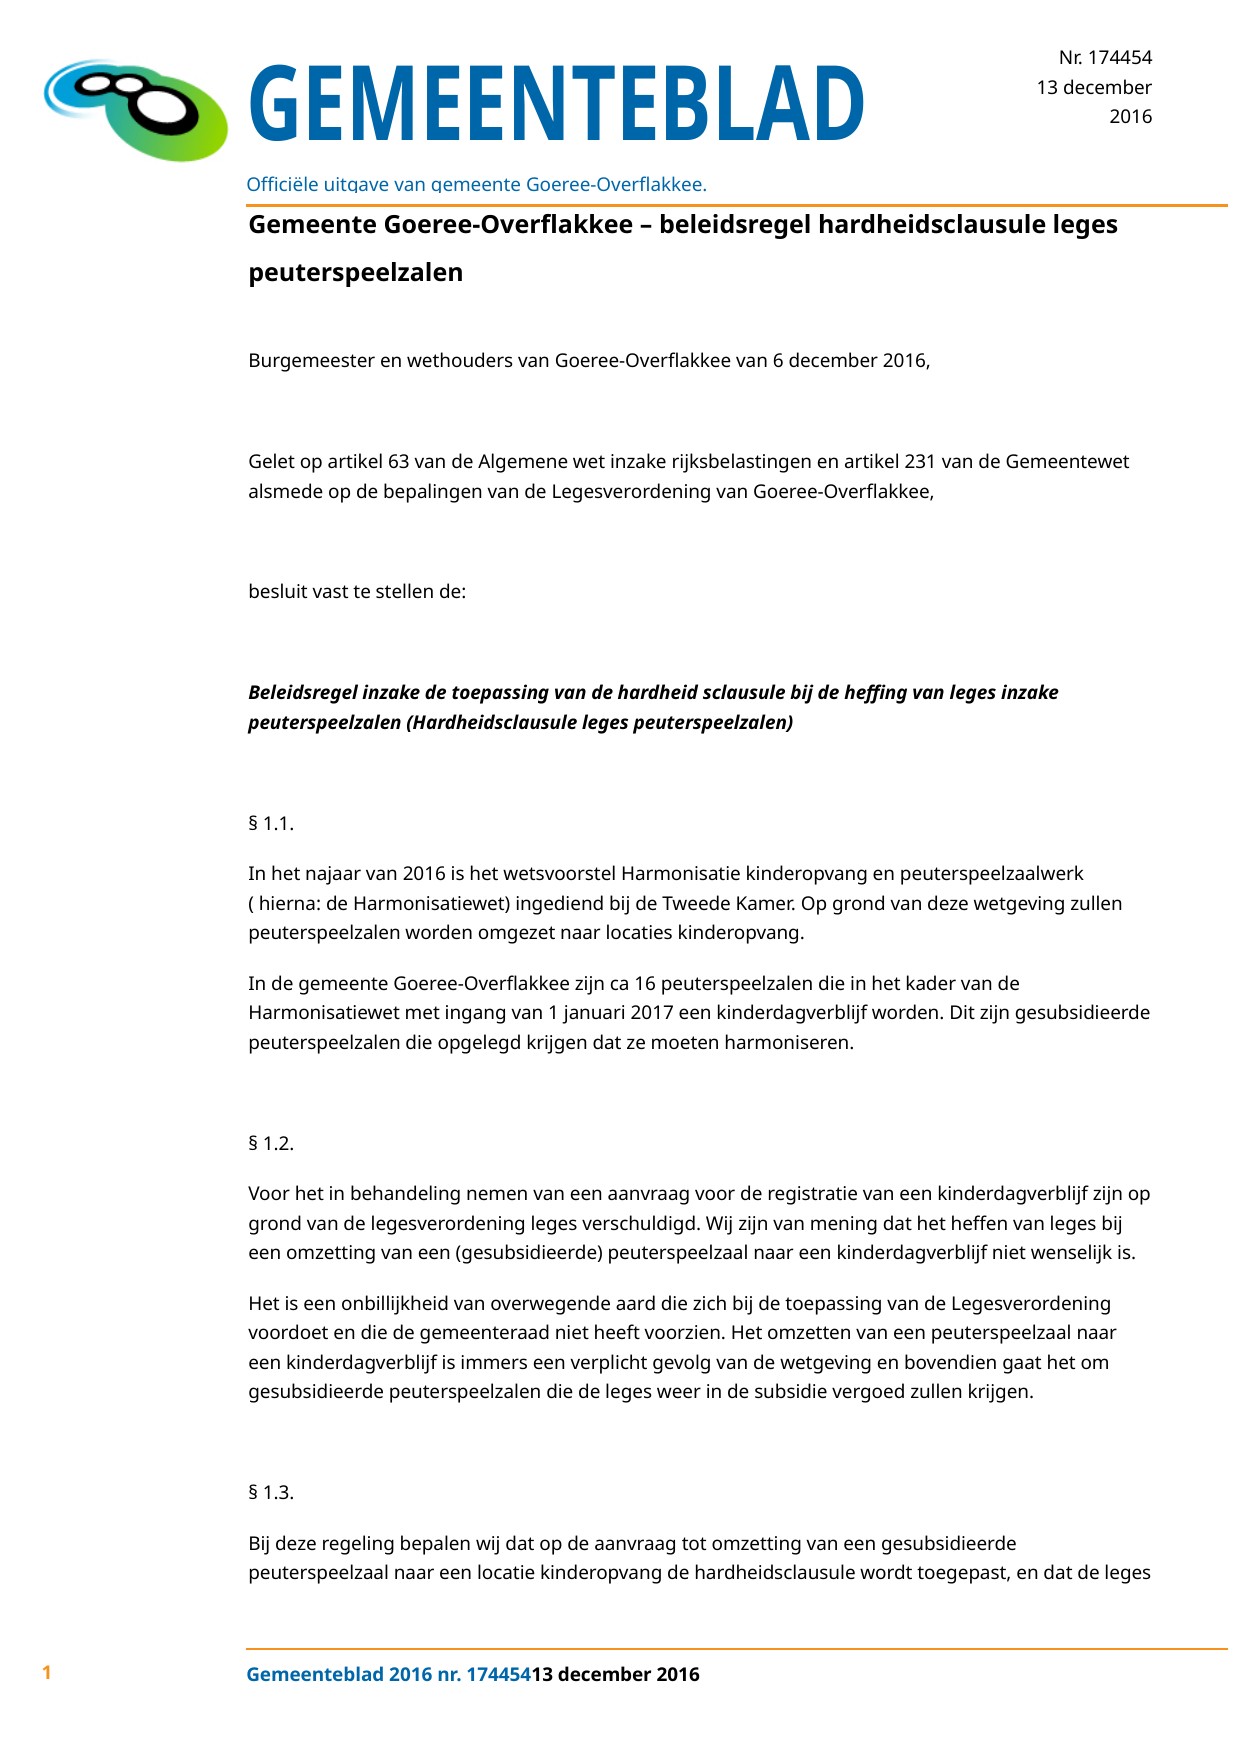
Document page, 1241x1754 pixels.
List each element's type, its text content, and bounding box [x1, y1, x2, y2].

text Gelet op artikel 63 van de Algemene wet inzake rijksbelastingen en artikel 231 van de Gemeentewet alsmede op de bepalingen van de Legesverordening van Goeree-Overflakkee, [248, 448, 1152, 504]
text § 1.1. [248, 810, 1152, 836]
text Beleidsregel inzake de toepassing van de hardheid sclausule bij de heffing van leges inzake peuterspeelzalen (Hardheidsclausule leges peuterspeelzalen) [248, 679, 1152, 735]
text Het is een onbillijkheid van overwegende aard die zich bij de toepassing van de Legesverordening voordoet en die de gemeenteraad niet heeft voorzien. Het omzetten van een peuterspeelzaal naar een kinderdagverblijf is immers een verplicht gevolg van de wetgeving en bovendien gaat het om gesubsidieerde peuterspeelzalen die de leges weer in de subsidie vergoed zullen krijgen. [248, 1290, 1152, 1404]
text Voor het in behandeling nemen van een aanvraag voor de registratie van een kinderdagverblijf zijn op grond van de legesverordening leges verschuldigd. Wij zijn van mening dat het heffen van leges bij een omzetting van een (gesubsidieerde) peuterspeelzaal naar een kinderdagverblijf niet wenselijk is. [248, 1180, 1152, 1265]
text § 1.2. [248, 1130, 1152, 1156]
text Gemeente Goeree-Overflakkee – beleidsregel hardheidsclausule leges peuterspeelzalen [248, 207, 1152, 288]
text In het najaar van 2016 is het wetsvoorstel Harmonisatie kinderopvang en peuterspeelzaalwerk ( hierna: de Harmonisatiewet) ingediend bij de Tweede Kamer. Op grond van deze wetgeving zullen peuterspeelzalen worden omgezet naar locaties kinderopvang. [248, 860, 1152, 945]
text Bij deze regeling bepalen wij dat op de aanvraag tot omzetting van een gesubsidieerde peuterspeelzaal naar een locatie kinderopvang de hardheidsclausule wordt toegepast, en dat de leges [248, 1530, 1152, 1585]
text In de gemeente Goeree-Overflakkee zijn ca 16 peuterspeelzalen die in het kader van de Harmonisatiewet met ingang van 1 januari 2017 een kinderdagverblijf worden. Dit zijn gesubsidieerde peuterspeelzalen die opgelegd krijgen dat ze moeten harmoniseren. [248, 970, 1152, 1055]
text Burgemeester en wethouders van Goeree-Overflakkee van 6 december 2016, [248, 347, 1152, 373]
picture [41, 47, 231, 172]
text § 1.3. [248, 1479, 1152, 1505]
text besluit vast te stellen de: [248, 579, 1152, 604]
